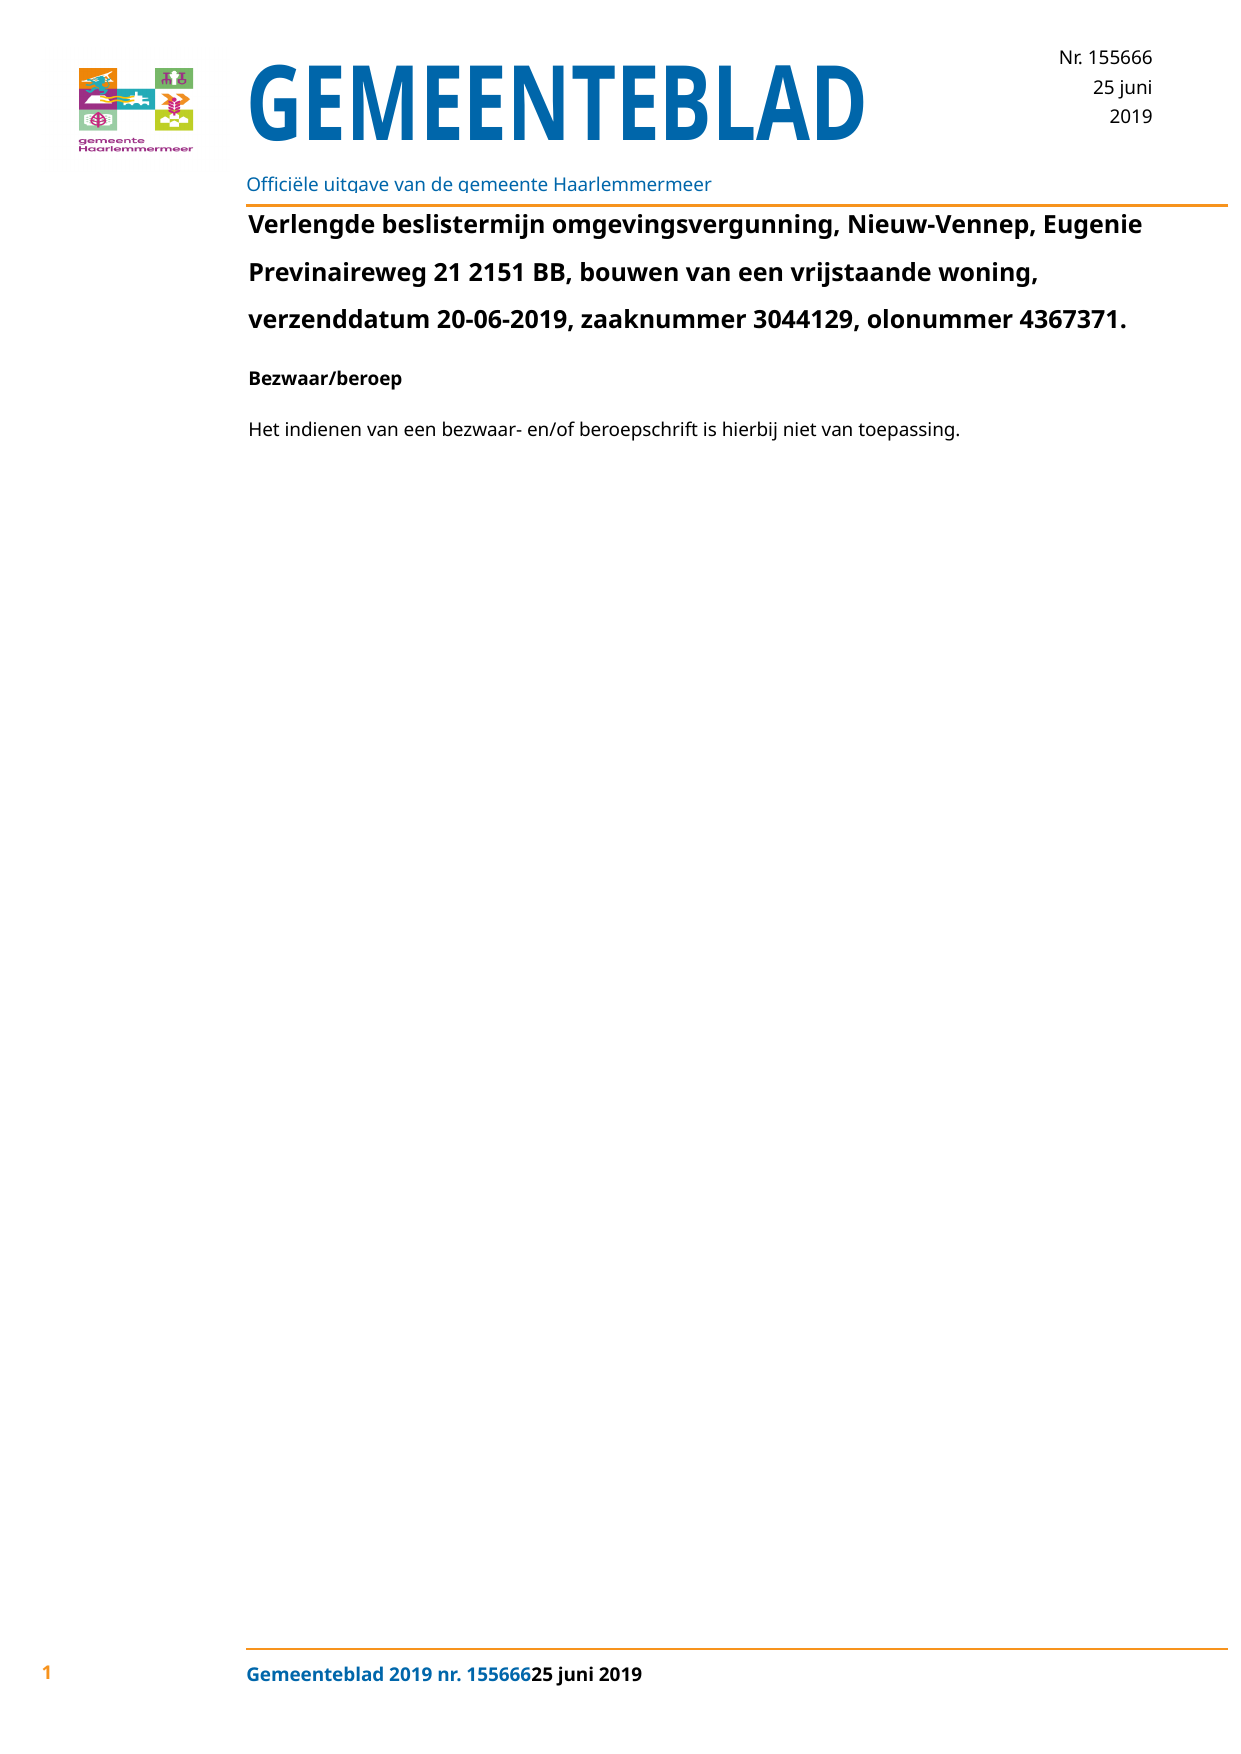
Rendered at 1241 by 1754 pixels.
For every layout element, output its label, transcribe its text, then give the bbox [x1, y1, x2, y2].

picture [41, 47, 231, 172]
text Verlengde beslistermijn omgevingsvergunning, Nieuw-Vennep, Eugenie Previnaireweg 21 2151 BB, bouwen van een vrijstaande woning, verzenddatum 20-06-2019, zaaknummer 3044129, olonummer 4367371. [248, 207, 1152, 336]
text Bezwaar/beroep [248, 366, 1152, 391]
text Het indienen van een bezwaar- en/of beroepschrift is hierbij niet van toepassing. [248, 416, 1152, 442]
